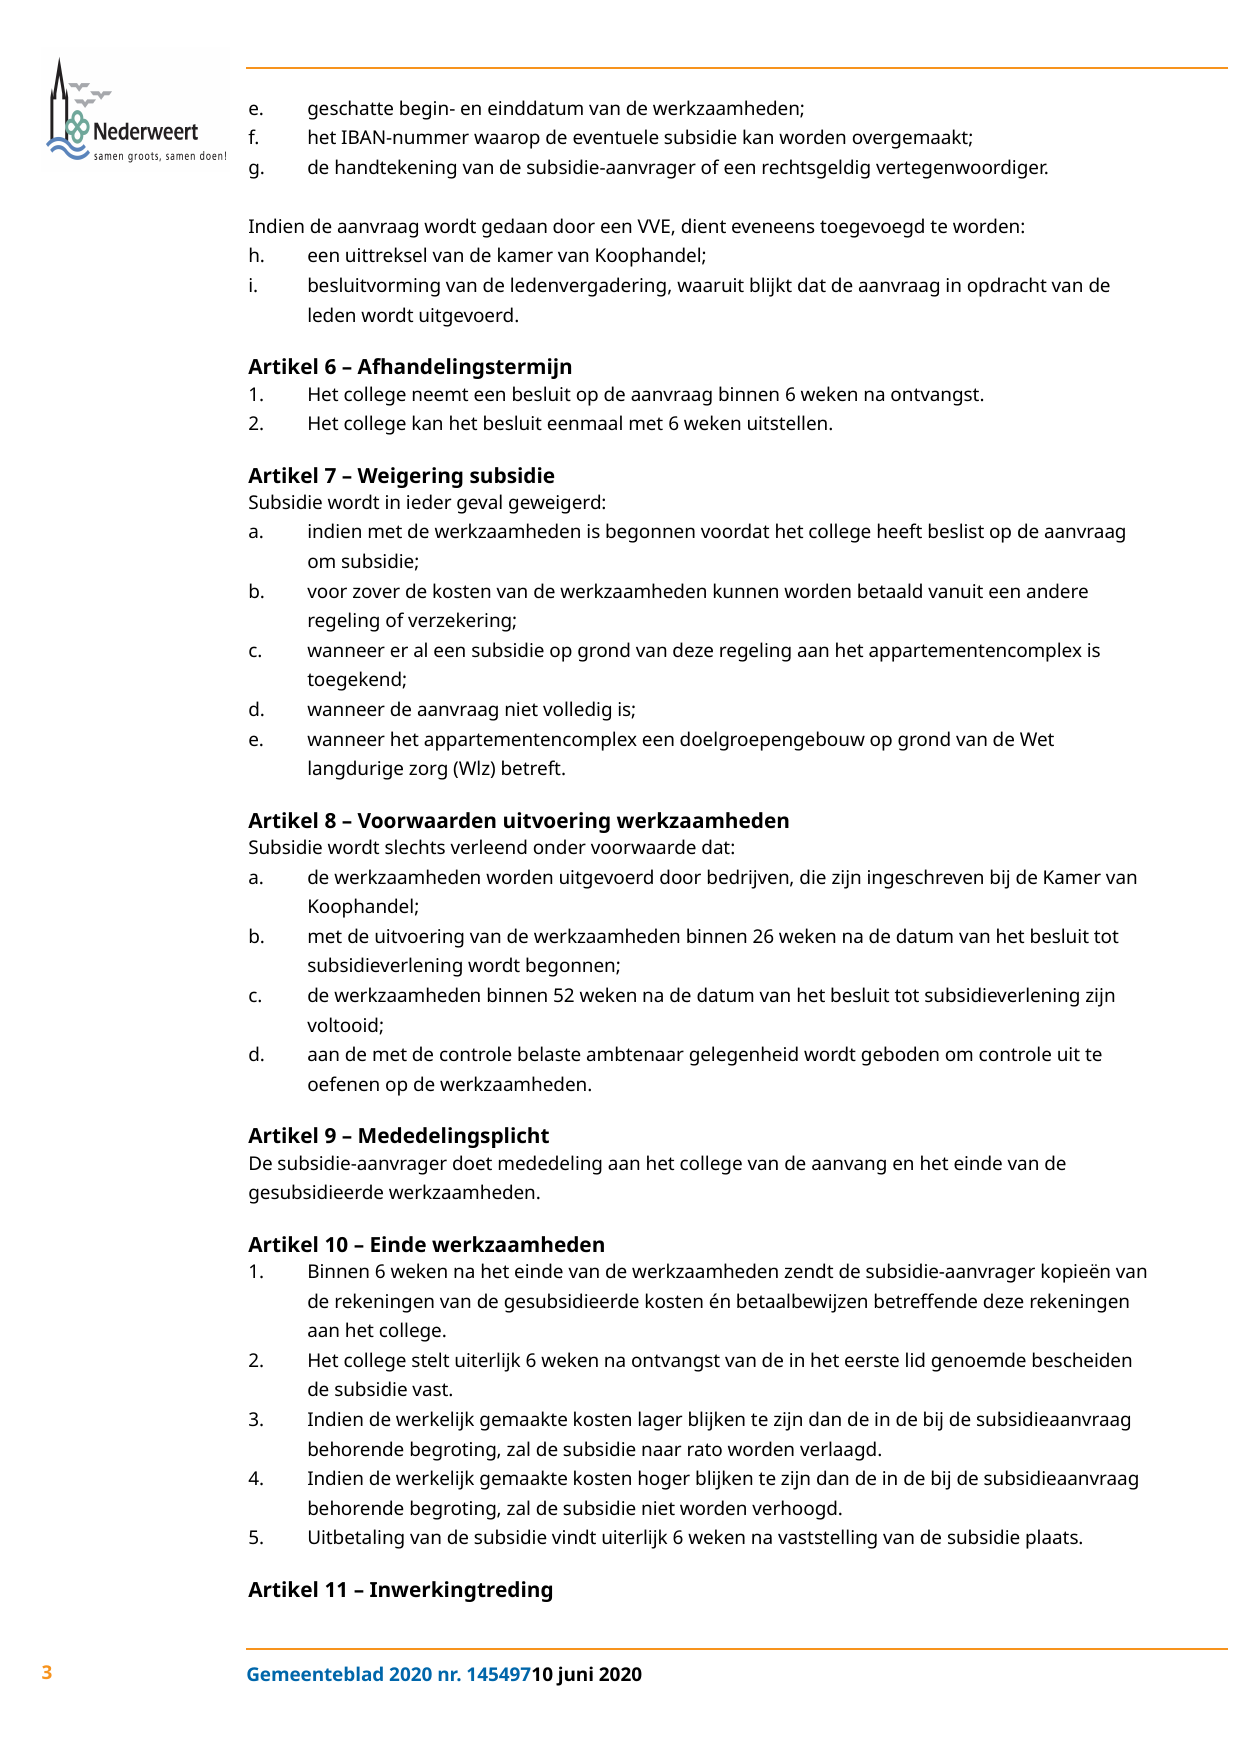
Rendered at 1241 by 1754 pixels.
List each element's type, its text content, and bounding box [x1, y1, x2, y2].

list wanneer het appartementencomplex een doelgroepengebouw op grond van de Wet langdurige zorg (Wlz) betreft. [248, 726, 1152, 781]
list Het college stelt uiterlijk 6 weken na ontvangst van de in het eerste lid genoemde bescheiden de subsidie vast. [248, 1347, 1152, 1402]
text De subsidie-aanvrager doet mededeling aan het college van de aanvang en het einde van de gesubsidieerde werkzaamheden. [248, 1150, 1152, 1205]
list met de uitvoering van de werkzaamheden binnen 26 weken na de datum van het besluit tot subsidieverlening wordt begonnen; [248, 923, 1152, 978]
text Artikel 11 – Inwerkingtreding [248, 1575, 1152, 1603]
text Artikel 6 – Afhandelingstermijn [248, 352, 1152, 381]
list het IBAN-nummer waarop de eventuele subsidie kan worden overgemaakt; [248, 124, 1152, 150]
list de werkzaamheden worden uitgevoerd door bedrijven, die zijn ingeschreven bij de Kamer van Koophandel; [248, 864, 1152, 919]
list de werkzaamheden binnen 52 weken na de datum van het besluit tot subsidieverlening zijn voltooid; [248, 982, 1152, 1037]
text Artikel 7 – Weigering subsidie [248, 461, 1152, 489]
list Binnen 6 weken na het einde van de werkzaamheden zendt de subsidie-aanvrager kopieën van de rekeningen van de gesubsidieerde kosten én betaalbewijzen betreffende deze rekeningen aan het college. [248, 1258, 1152, 1343]
list indien met de werkzaamheden is begonnen voordat het college heeft beslist op de aanvraag om subsidie; [248, 519, 1152, 574]
list besluitvorming van de ledenvergadering, waaruit blijkt dat de aanvraag in opdracht van de leden wordt uitgevoerd. [248, 272, 1152, 328]
text Subsidie wordt in ieder geval geweigerd: [248, 489, 1152, 515]
list Uitbetaling van de subsidie vindt uiterlijk 6 weken na vaststelling van de subsidie plaats. [248, 1524, 1152, 1550]
list Indien de werkelijk gemaakte kosten lager blijken te zijn dan de in de bij de subsidieaanvraag behorende begroting, zal de subsidie naar rato worden verlaagd. [248, 1406, 1152, 1461]
text Indien de aanvraag wordt gedaan door een VVE, dient eveneens toegevoegd te worden: [248, 213, 1152, 239]
list de handtekening van de subsidie-aanvrager of een rechtsgeldig vertegenwoordiger. [248, 154, 1152, 180]
list wanneer de aanvraag niet volledig is; [248, 696, 1152, 722]
text Artikel 8 – Voorwaarden uitvoering werkzaamheden [248, 806, 1152, 834]
list Het college neemt een besluit op de aanvraag binnen 6 weken na ontvangst. [248, 381, 1152, 406]
list wanneer er al een subsidie op grond van deze regeling aan het appartementencomplex is toegekend; [248, 637, 1152, 692]
list voor zover de kosten van de werkzaamheden kunnen worden betaald vanuit een andere regeling of verzekering; [248, 578, 1152, 633]
list aan de met de controle belaste ambtenaar gelegenheid wordt geboden om controle uit te oefenen op de werkzaamheden. [248, 1041, 1152, 1097]
text Artikel 10 – Einde werkzaamheden [248, 1230, 1152, 1258]
list geschatte begin- en einddatum van de werkzaamheden; [248, 95, 1152, 121]
text Subsidie wordt slechts verleend onder voorwaarde dat: [248, 834, 1152, 860]
list Het college kan het besluit eenmaal met 6 weken uitstellen. [248, 410, 1152, 436]
list een uittreksel van de kamer van Koophandel; [248, 243, 1152, 268]
text Artikel 9 – Mededelingsplicht [248, 1121, 1152, 1150]
picture [41, 47, 231, 172]
list Indien de werkelijk gemaakte kosten hoger blijken te zijn dan de in de bij de subsidieaanvraag behorende begroting, zal de subsidie niet worden verhoogd. [248, 1465, 1152, 1521]
